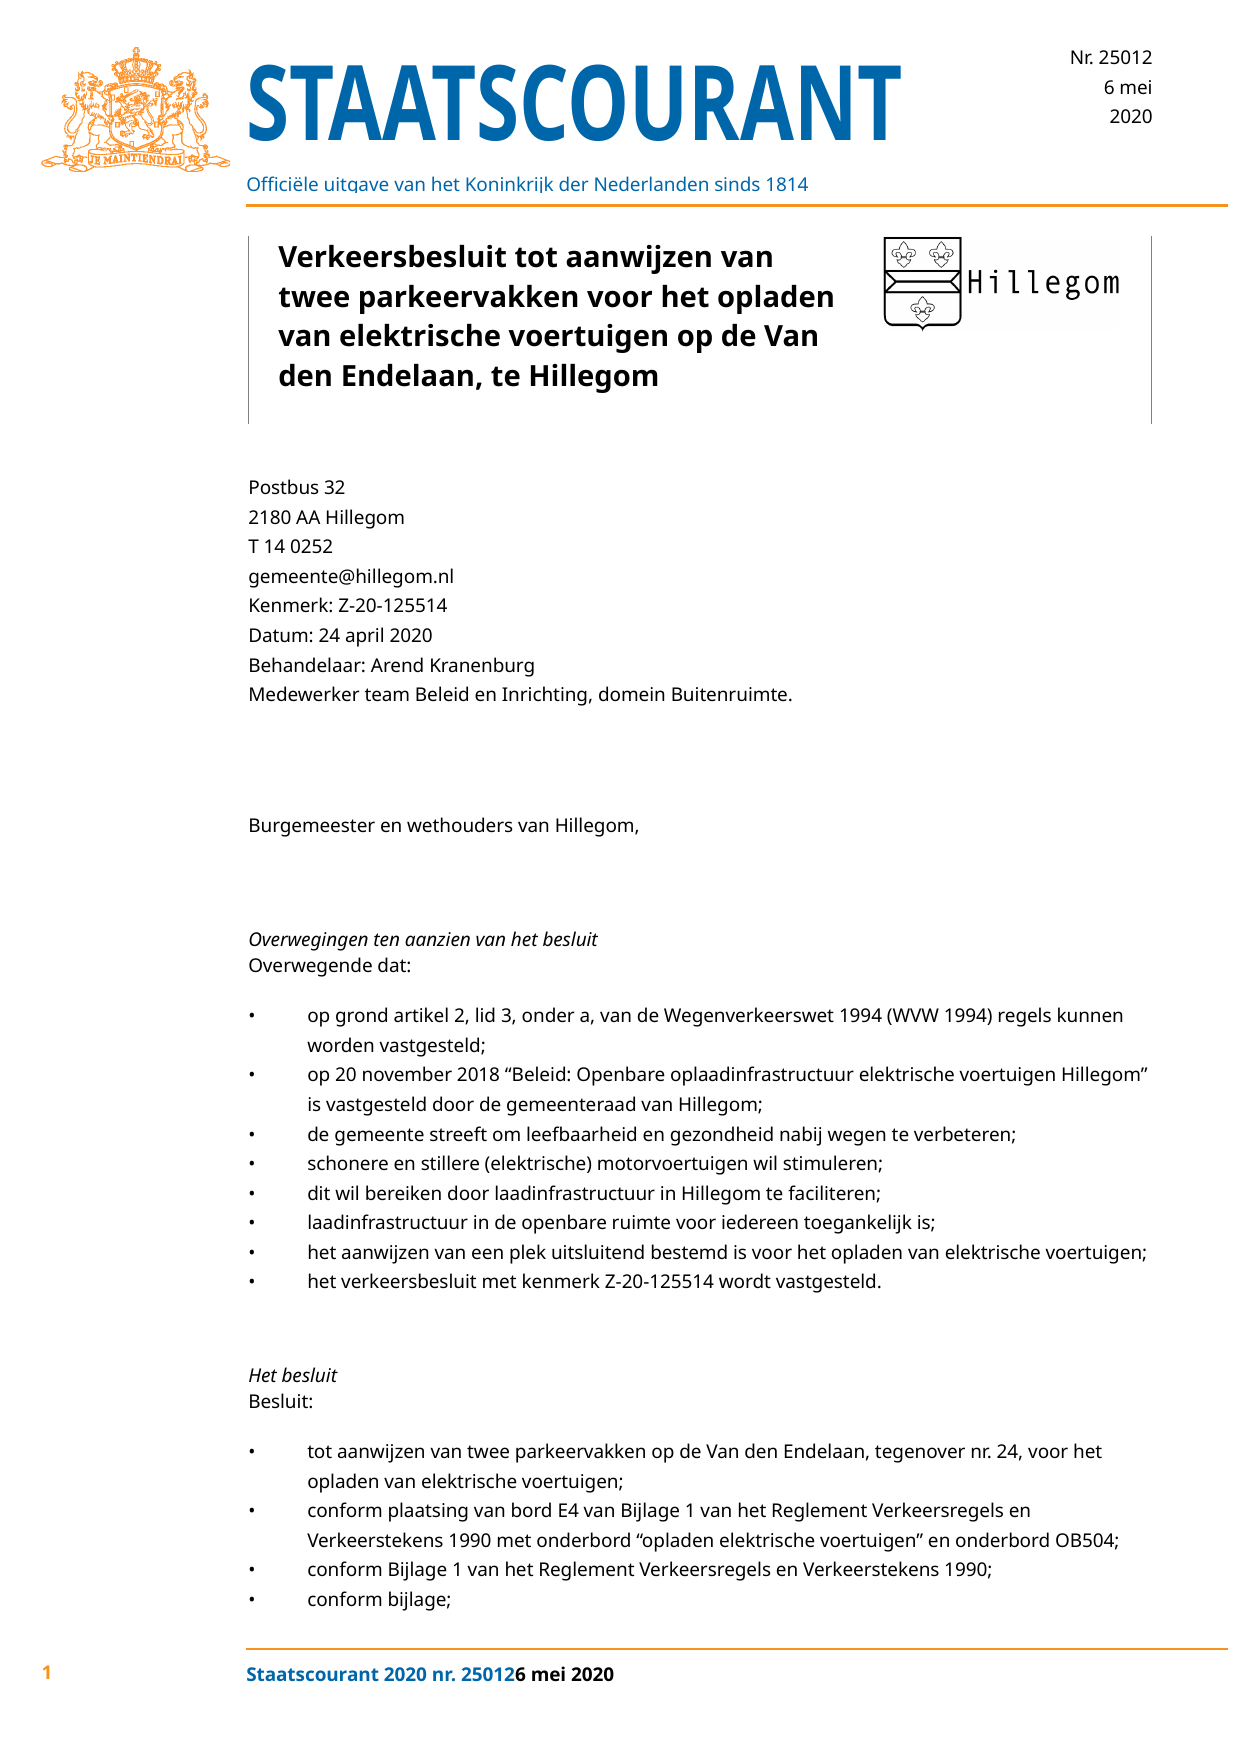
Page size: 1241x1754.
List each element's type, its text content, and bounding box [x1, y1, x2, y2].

text Medewerker team Beleid en Inrichting, domein Buitenruimte. [248, 681, 1152, 707]
list conform Bijlage 1 van het Reglement Verkeersregels en Verkeerstekens 1990; [248, 1557, 1152, 1582]
text Overwegingen ten aanzien van het besluit [248, 926, 1152, 952]
list conform bijlage; [248, 1586, 1152, 1612]
list op 20 november 2018 “Beleid: Openbare oplaadinfrastructuur elektrische voertuigen Hillegom” is vastgesteld door de gemeenteraad van Hillegom; [248, 1062, 1152, 1117]
table_header Verkeersbesluit tot aanwijzen van twee parkeervakken voor het opladen van elektrische voertuigen op de Van den Endelaan, te Hillegom [249, 236, 850, 424]
list dit wil bereiken door laadinfrastructuur in Hillegom te faciliteren; [248, 1180, 1152, 1206]
picture [41, 47, 231, 172]
text gemeente@hillegom.nl [248, 563, 1152, 589]
list de gemeente streeft om leefbaarheid en gezondheid nabij wegen te verbeteren; [248, 1121, 1152, 1146]
text T 14 0252 [248, 533, 1152, 559]
picture [882, 236, 1119, 333]
list schonere en stillere (elektrische) motorvoertuigen wil stimuleren; [248, 1150, 1152, 1176]
text Besluit: [248, 1388, 1152, 1414]
table_header [1119, 236, 1151, 332]
list het verkeersbesluit met kenmerk Z-20-125514 wordt vastgesteld. [248, 1269, 1152, 1294]
list conform plaatsing van bord E4 van Bijlage 1 van het Reglement Verkeersregels en Verkeerstekens 1990 met onderbord “opladen elektrische voertuigen” en onderbord OB504; [248, 1497, 1152, 1553]
text Postbus 32 [248, 474, 1152, 500]
text Datum: 24 april 2020 [248, 622, 1152, 648]
list het aanwijzen van een plek uitsluitend bestemd is voor het opladen van elektrische voertuigen; [248, 1239, 1152, 1265]
table_header [850, 333, 1151, 424]
text Burgemeester en wethouders van Hillegom, [248, 812, 1152, 838]
table_header [850, 236, 882, 332]
text Het besluit [248, 1362, 1152, 1388]
text Overwegende dat: [248, 952, 1152, 978]
text Behandelaar: Arend Kranenburg [248, 652, 1152, 678]
list tot aanwijzen van twee parkeervakken op de Van den Endelaan, tegenover nr. 24, voor het opladen van elektrische voertuigen; [248, 1438, 1152, 1494]
text Kenmerk: Z-20-125514 [248, 593, 1152, 618]
list op grond artikel 2, lid 3, onder a, van de Wegenverkeerswet 1994 (WVW 1994) regels kunnen worden vastgesteld; [248, 1002, 1152, 1058]
text 2180 AA Hillegom [248, 504, 1152, 530]
list laadinfrastructuur in de openbare ruimte voor iedereen toegankelijk is; [248, 1209, 1152, 1235]
